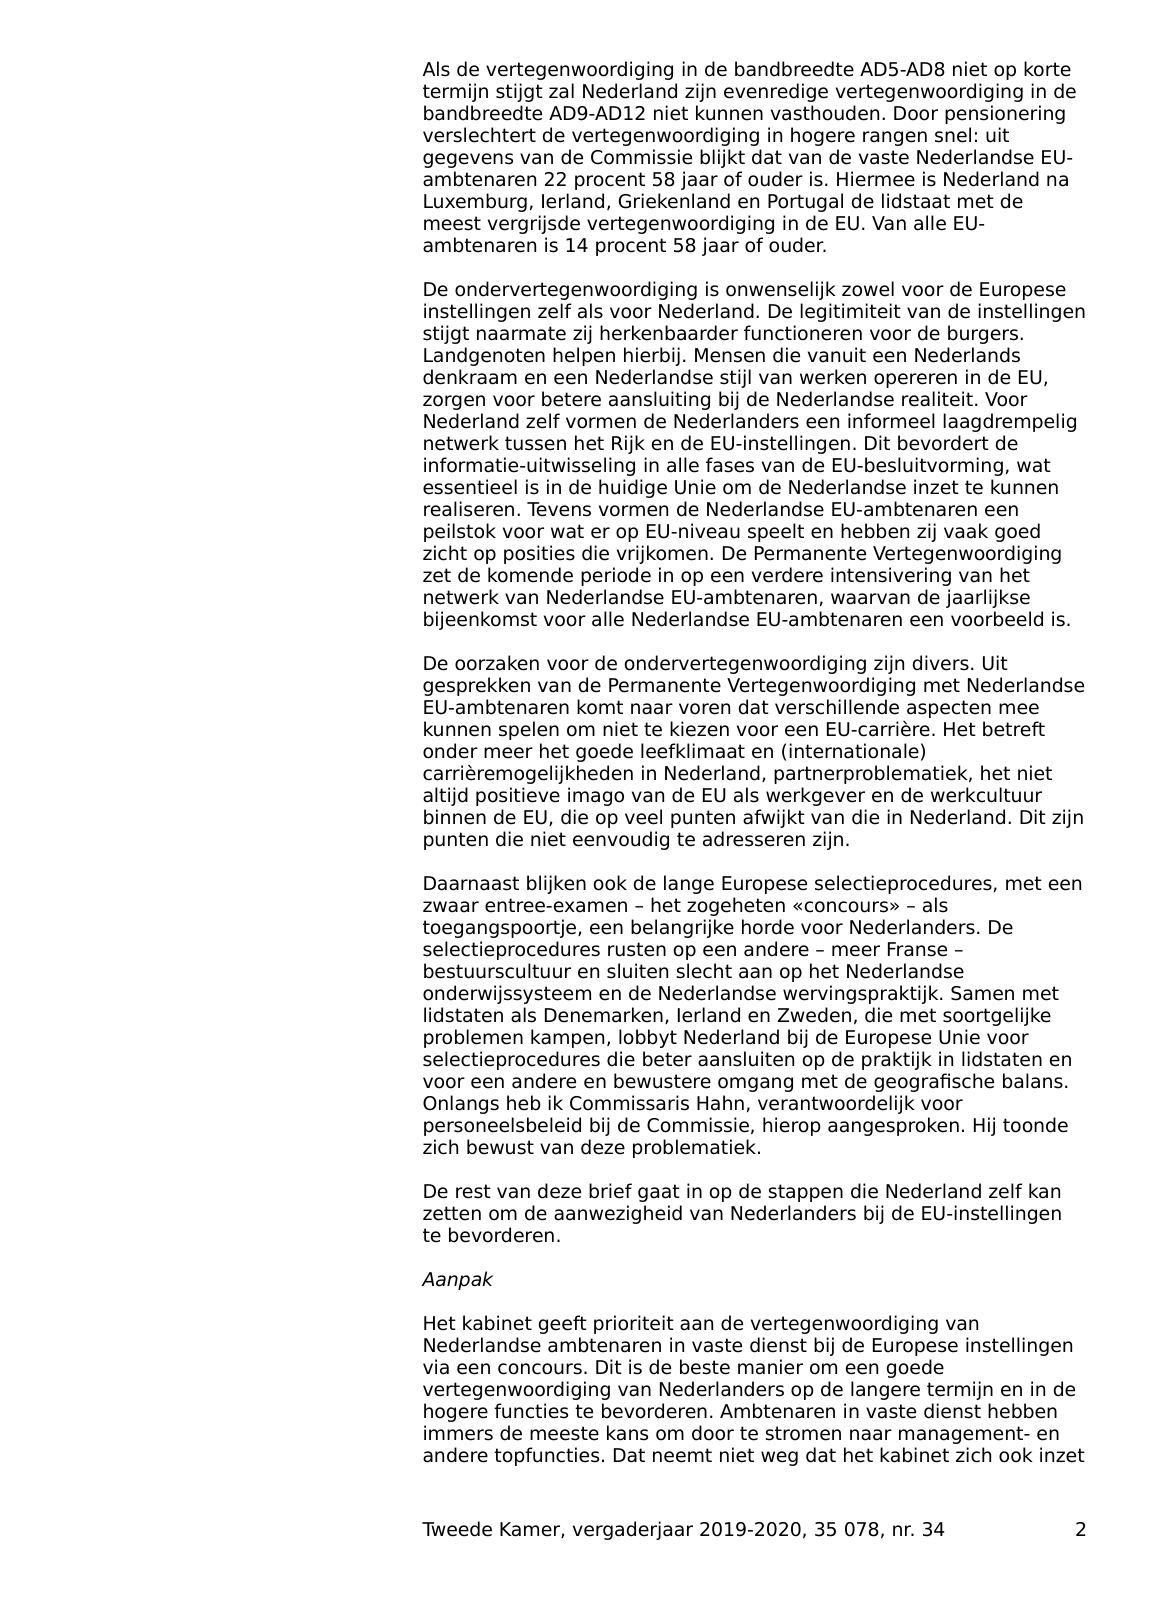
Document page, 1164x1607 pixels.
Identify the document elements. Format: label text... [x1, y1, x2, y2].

text De rest van deze brief gaat in op de stappen die Nederland zelf kan zetten om de aanwezigheid van Nederlanders bij de EU-instellingen te bevorderen. [422, 1181, 1087, 1247]
text Als de vertegenwoordiging in de bandbreedte AD5-AD8 niet op korte termijn stijgt zal Nederland zijn evenredige vertegenwoordiging in de bandbreedte AD9-AD12 niet kunnen vasthouden. Door pensionering verslechtert de vertegenwoordiging in hogere rangen snel: uit gegevens van de Commissie blijkt dat van de vaste Nederlandse EU-ambtenaren 22 procent 58 jaar of ouder is. Hiermee is Nederland na Luxemburg, Ierland, Griekenland en Portugal de lidstaat met de meest vergrijsde vertegenwoordiging in de EU. Van alle EU-ambtenaren is 14 procent 58 jaar of ouder. [422, 59, 1087, 257]
text De ondervertegenwoordiging is onwenselijk zowel voor de Europese instellingen zelf als voor Nederland. De legitimiteit van de instellingen stijgt naarmate zij herkenbaarder functioneren voor de burgers. Landgenoten helpen hierbij. Mensen die vanuit een Nederlands denkraam en een Nederlandse stijl van werken opereren in de EU, zorgen voor betere aansluiting bij de Nederlandse realiteit. Voor Nederland zelf vormen de Nederlanders een informeel laagdrempelig netwerk tussen het Rijk en de EU-instellingen. Dit bevordert de informatie-uitwisseling in alle fases van de EU-besluitvorming, wat essentieel is in de huidige Unie om de Nederlandse inzet te kunnen realiseren. Tevens vormen de Nederlandse EU-ambtenaren een peilstok voor wat er op EU-niveau speelt en hebben zij vaak goed zicht op posities die vrijkomen. De Permanente Vertegenwoordiging zet de komende periode in op een verdere intensivering van het netwerk van Nederlandse EU-ambtenaren, waarvan de jaarlijkse bijeenkomst voor alle Nederlandse EU-ambtenaren een voorbeeld is. [422, 279, 1087, 631]
text Het kabinet geeft prioriteit aan de vertegenwoordiging van Nederlandse ambtenaren in vaste dienst bij de Europese instellingen via een concours. Dit is de beste manier om een goede vertegenwoordiging van Nederlanders op de langere termijn en in de hogere functies te bevorderen. Ambtenaren in vaste dienst hebben immers de meeste kans om door te stromen naar management- en andere topfuncties. Dat neemt niet weg dat het kabinet zich ook inzet [422, 1313, 1087, 1467]
text De oorzaken voor de ondervertegenwoordiging zijn divers. Uit gesprekken van de Permanente Vertegenwoordiging met Nederlandse EU-ambtenaren komt naar voren dat verschillende aspecten mee kunnen spelen om niet te kiezen voor een EU-carrière. Het betreft onder meer het goede leefklimaat en (internationale) carrièremogelijkheden in Nederland, partnerproblematiek, het niet altijd positieve imago van de EU als werkgever en de werkcultuur binnen de EU, die op veel punten afwijkt van die in Nederland. Dit zijn punten die niet eenvoudig te adresseren zijn. [422, 653, 1087, 851]
subtitle Aanpak [422, 1269, 1087, 1291]
text Daarnaast blijken ook de lange Europese selectieprocedures, met een zwaar entree-examen – het zogeheten «concours» – als toegangspoortje, een belangrijke horde voor Nederlanders. De selectieprocedures rusten op een andere – meer Franse – bestuurscultuur en sluiten slecht aan op het Nederlandse onderwijssysteem en de Nederlandse wervingspraktijk. Samen met lidstaten als Denemarken, Ierland en Zweden, die met soortgelijke problemen kampen, lobbyt Nederland bij de Europese Unie voor selectieprocedures die beter aansluiten op de praktijk in lidstaten en voor een andere en bewustere omgang met de geografische balans. Onlangs heb ik Commissaris Hahn, verantwoordelijk voor personeelsbeleid bij de Commissie, hierop aangesproken. Hij toonde zich bewust van deze problematiek. [422, 873, 1087, 1159]
